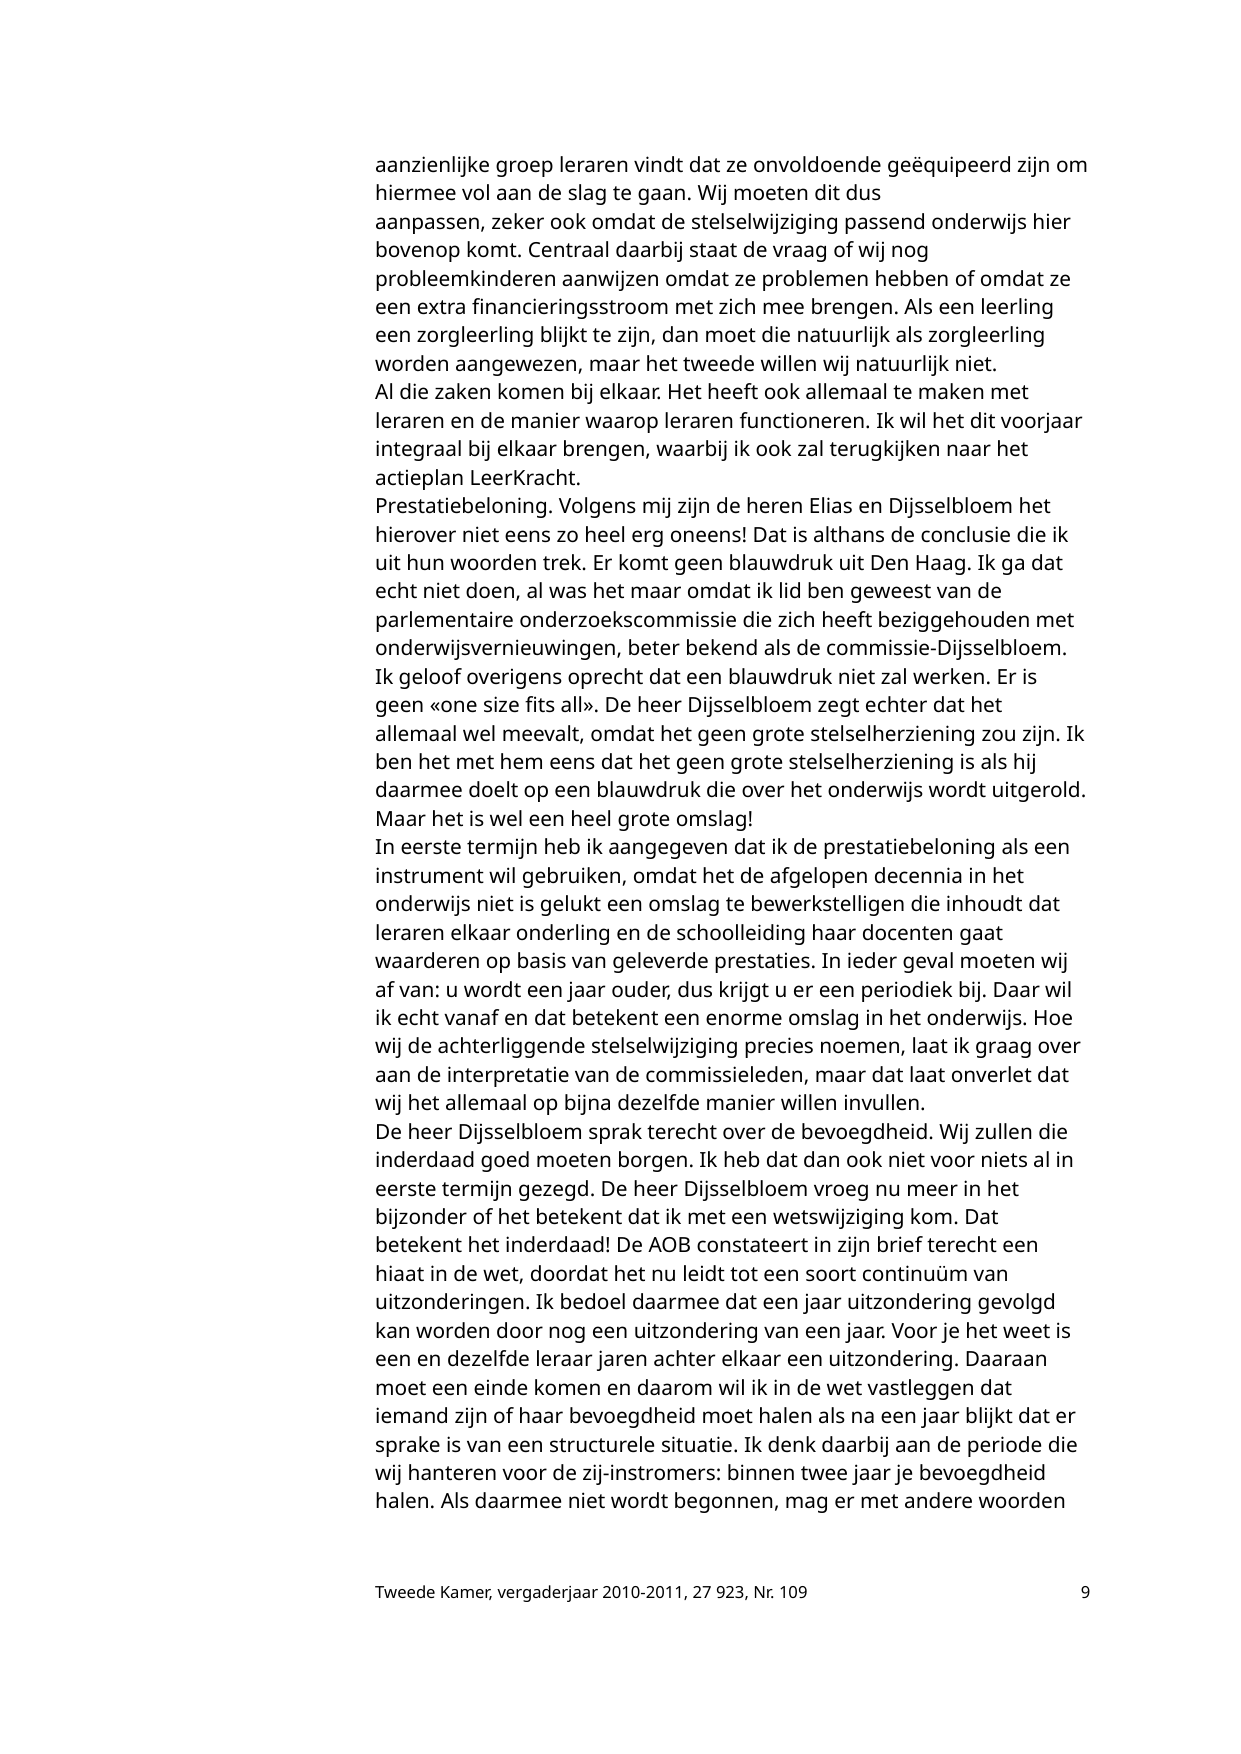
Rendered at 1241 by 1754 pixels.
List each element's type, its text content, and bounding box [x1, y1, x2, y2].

text aanpassen, zeker ook omdat de stelselwijziging passend onderwijs hier bovenop komt. Centraal daarbij staat de vraag of wij nog probleemkinderen aanwijzen omdat ze problemen hebben of omdat ze een extra financieringsstroom met zich mee brengen. Als een leerling een zorgleerling blijkt te zijn, dan moet die natuurlijk als zorgleerling worden aangewezen, maar het tweede willen wij natuurlijk niet. [375, 207, 1090, 377]
text De heer Dijsselbloem sprak terecht over de bevoegdheid. Wij zullen die inderdaad goed moeten borgen. Ik heb dat dan ook niet voor niets al in eerste termijn gezegd. De heer Dijsselbloem vroeg nu meer in het bijzonder of het betekent dat ik met een wetswijziging kom. Dat betekent het inderdaad! De AOB constateert in zijn brief terecht een hiaat in de wet, doordat het nu leidt tot een soort continuüm van uitzonderingen. Ik bedoel daarmee dat een jaar uitzondering gevolgd kan worden door nog een uitzondering van een jaar. Voor je het weet is een en dezelfde leraar jaren achter elkaar een uitzondering. Daaraan moet een einde komen en daarom wil ik in de wet vastleggen dat iemand zijn of haar bevoegdheid moet halen als na een jaar blijkt dat er sprake is van een structurele situatie. Ik denk daarbij aan de periode die wij hanteren voor de zij-instromers: binnen twee jaar je bevoegdheid halen. Als daarmee niet wordt begonnen, mag er met andere woorden [375, 1117, 1090, 1515]
text Al die zaken komen bij elkaar. Het heeft ook allemaal te maken met leraren en de manier waarop leraren functioneren. Ik wil het dit voorjaar integraal bij elkaar brengen, waarbij ik ook zal terugkijken naar het actieplan LeerKracht. [375, 377, 1090, 491]
text In eerste termijn heb ik aangegeven dat ik de prestatiebeloning als een instrument wil gebruiken, omdat het de afgelopen decennia in het onderwijs niet is gelukt een omslag te bewerkstelligen die inhoudt dat leraren elkaar onderling en de schoolleiding haar docenten gaat waarderen op basis van geleverde prestaties. In ieder geval moeten wij af van: u wordt een jaar ouder, dus krijgt u er een periodiek bij. Daar wil ik echt vanaf en dat betekent een enorme omslag in het onderwijs. Hoe wij de achterliggende stelselwijziging precies noemen, laat ik graag over aan de interpretatie van de commissieleden, maar dat laat onverlet dat wij het allemaal op bijna dezelfde manier willen invullen. [375, 832, 1090, 1117]
text Prestatiebeloning. Volgens mij zijn de heren Elias en Dijsselbloem het hierover niet eens zo heel erg oneens! Dat is althans de conclusie die ik uit hun woorden trek. Er komt geen blauwdruk uit Den Haag. Ik ga dat echt niet doen, al was het maar omdat ik lid ben geweest van de parlementaire onderzoekscommissie die zich heeft beziggehouden met onderwijsvernieuwingen, beter bekend als de commissie-Dijsselbloem. Ik geloof overigens oprecht dat een blauwdruk niet zal werken. Er is geen «one size fits all». De heer Dijsselbloem zegt echter dat het allemaal wel meevalt, omdat het geen grote stelselherziening zou zijn. Ik ben het met hem eens dat het geen grote stelselherziening is als hij daarmee doelt op een blauwdruk die over het onderwijs wordt uitgerold. Maar het is wel een heel grote omslag! [375, 491, 1090, 832]
text aanzienlijke groep leraren vindt dat ze onvoldoende geëquipeerd zijn om hiermee vol aan de slag te gaan. Wij moeten dit dus [375, 150, 1090, 207]
